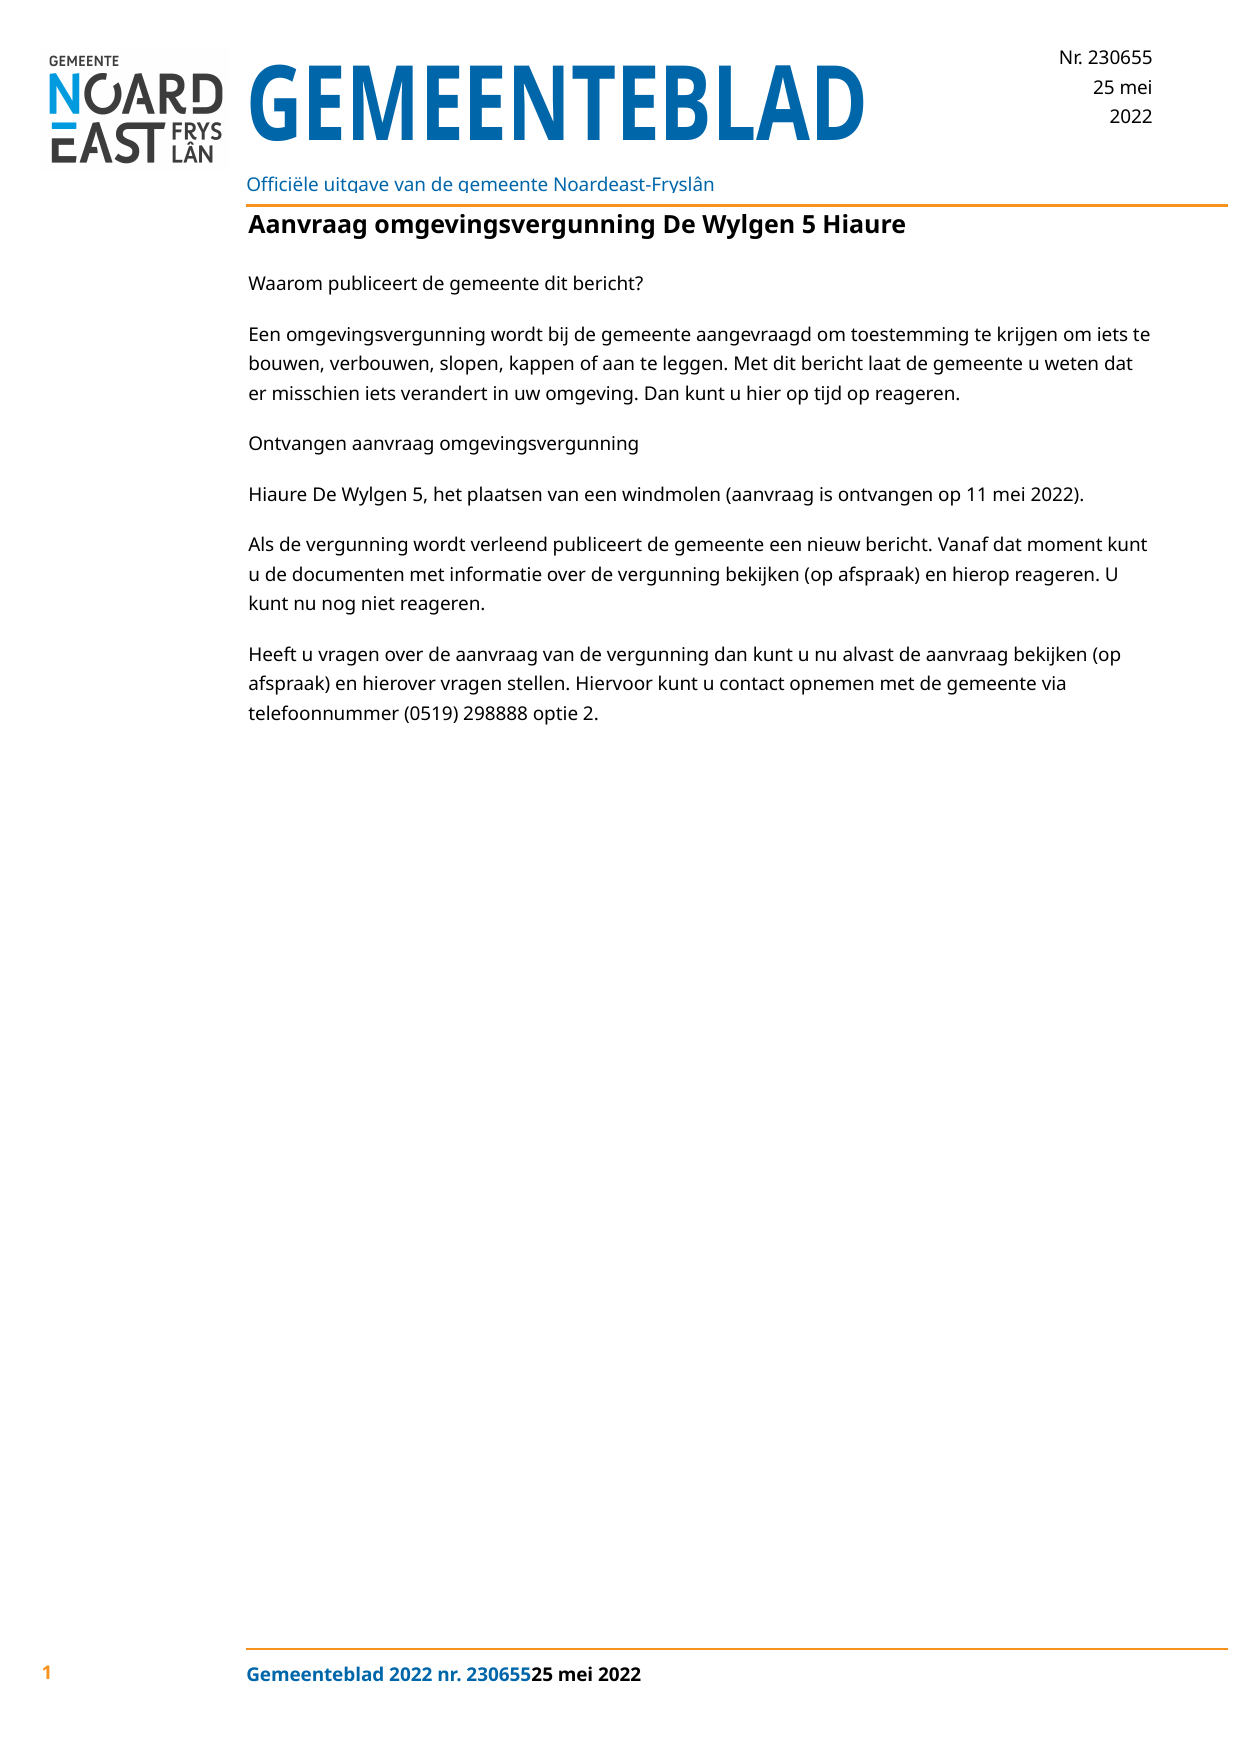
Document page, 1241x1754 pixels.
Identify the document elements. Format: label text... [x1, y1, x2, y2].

text Hiaure De Wylgen 5, het plaatsen van een windmolen (aanvraag is ontvangen op 11 mei 2022). [248, 481, 1152, 506]
picture [41, 47, 231, 172]
text Ontvangen aanvraag omgevingsvergunning [248, 430, 1152, 456]
text Waarom publiceert de gemeente dit bericht? [248, 270, 1152, 296]
text Een omgevingsvergunning wordt bij de gemeente aangevraagd om toestemming te krijgen om iets te bouwen, verbouwen, slopen, kappen of aan te leggen. Met dit bericht laat de gemeente u weten dat er misschien iets verandert in uw omgeving. Dan kunt u hier op tijd op reageren. [248, 321, 1152, 406]
text Aanvraag omgevingsvergunning De Wylgen 5 Hiaure [248, 207, 1152, 241]
text Als de vergunning wordt verleend publiceert de gemeente een nieuw bericht. Vanaf dat moment kunt u de documenten met informatie over de vergunning bekijken (op afspraak) en hierop reageren. U kunt nu nog niet reageren. [248, 531, 1152, 616]
text Heeft u vragen over de aanvraag van de vergunning dan kunt u nu alvast de aanvraag bekijken (op afspraak) en hierover vragen stellen. Hiervoor kunt u contact opnemen met de gemeente via telefoonnummer (0519) 298888 optie 2. [248, 641, 1152, 726]
